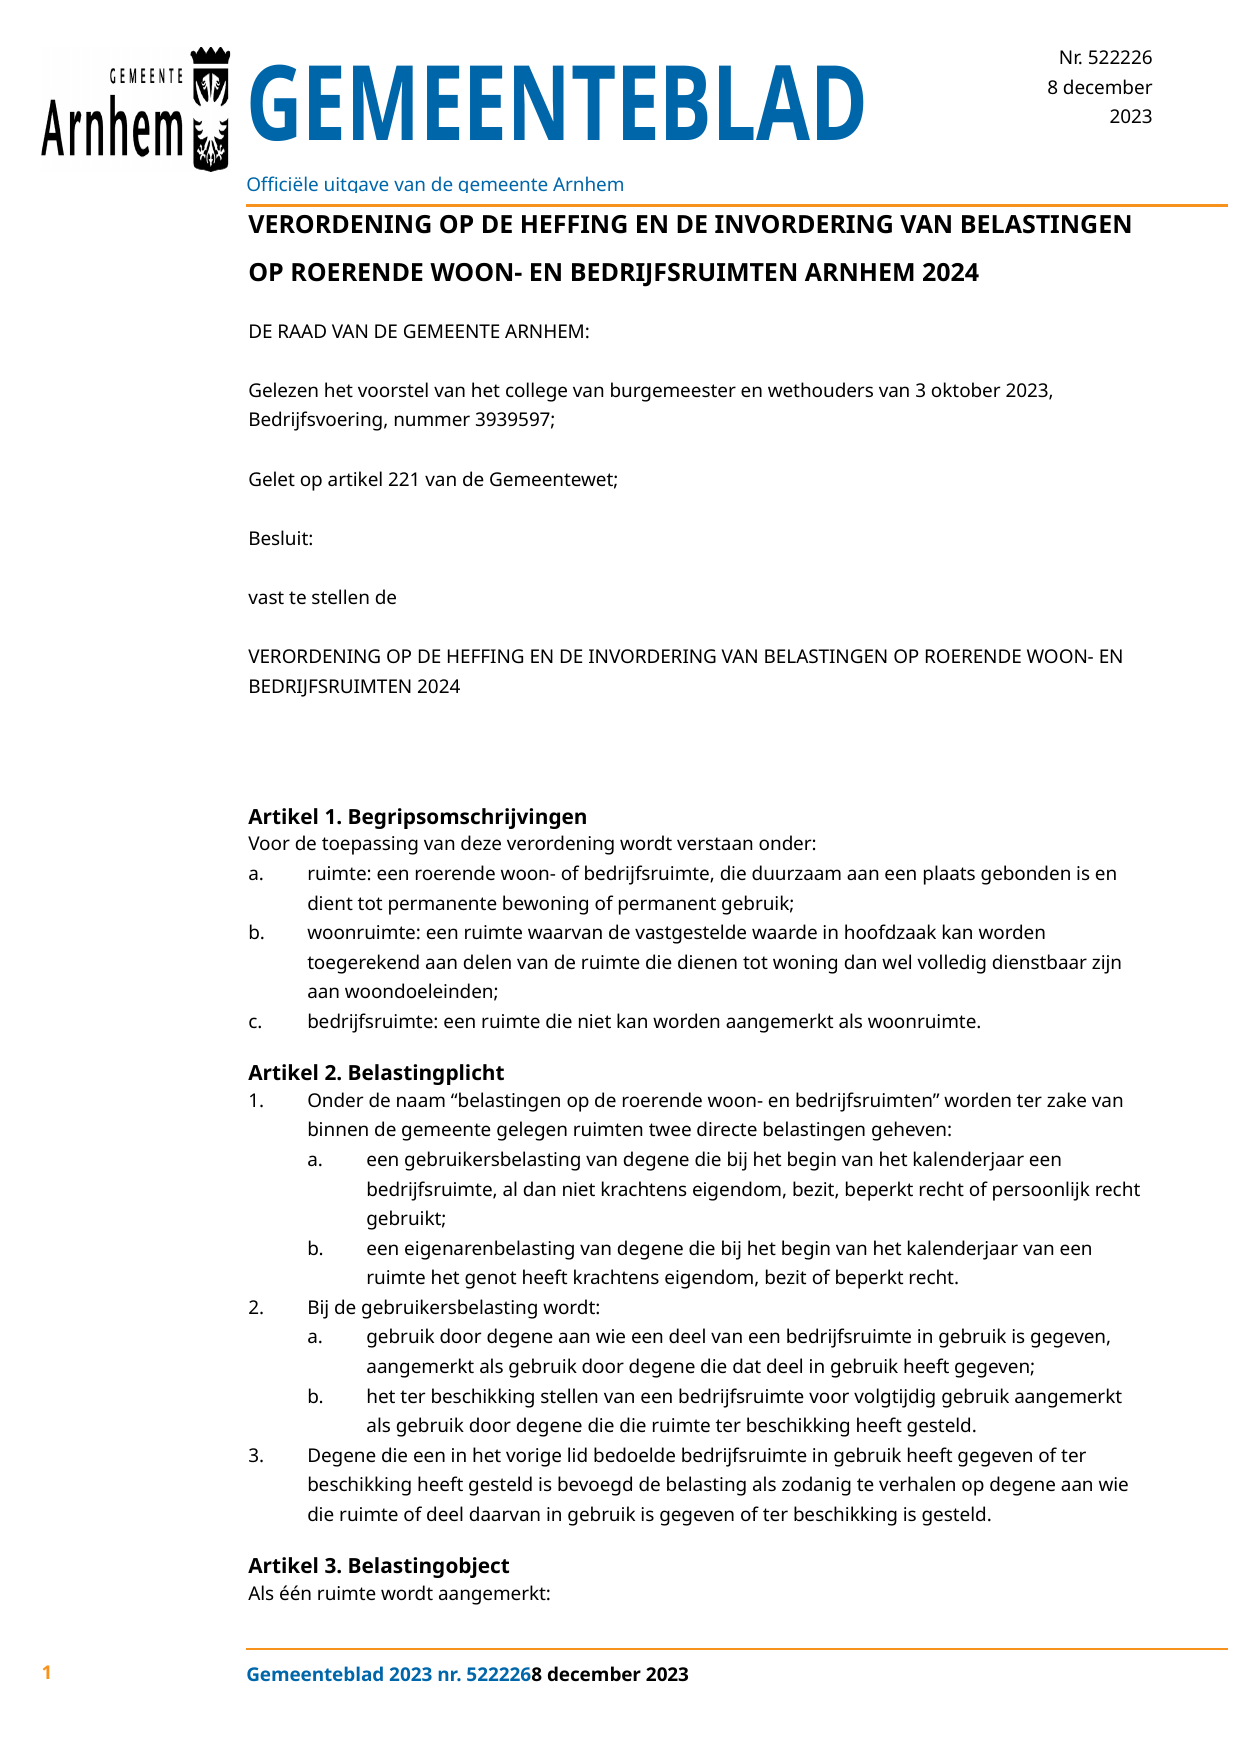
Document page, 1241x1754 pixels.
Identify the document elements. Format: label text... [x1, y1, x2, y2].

list een eigenarenbelasting van degene die bij het begin van het kalenderjaar van een ruimte het genot heeft krachtens eigendom, bezit of beperkt recht. [307, 1235, 1152, 1290]
text VERORDENING OP DE HEFFING EN DE INVORDERING VAN BELASTINGEN OP ROERENDE WOON- EN BEDRIJFSRUIMTEN ARNHEM 2024 [248, 207, 1152, 288]
text Artikel 1. Begripsomschrijvingen [248, 802, 1152, 831]
list gebruik door degene aan wie een deel van een bedrijfsruimte in gebruik is gegeven, aangemerkt als gebruik door degene die dat deel in gebruik heeft gegeven; [307, 1324, 1152, 1379]
list het ter beschikking stellen van een bedrijfsruimte voor volgtijdig gebruik aangemerkt als gebruik door degene die die ruimte ter beschikking heeft gesteld. [307, 1383, 1152, 1438]
list Degene die een in het vorige lid bedoelde bedrijfsruimte in gebruik heeft gegeven of ter beschikking heeft gesteld is bevoegd de belasting als zodanig te verhalen op degene aan wie die ruimte of deel daarvan in gebruik is gegeven of ter beschikking is gesteld. [248, 1442, 1152, 1527]
text Als één ruimte wordt aangemerkt: [248, 1580, 1152, 1606]
list bedrijfsruimte: een ruimte die niet kan worden aangemerkt als woonruimte. [248, 1008, 1152, 1034]
list ruimte: een roerende woon- of bedrijfsruimte, die duurzaam aan een plaats gebonden is en dient tot permanente bewoning of permanent gebruik; [248, 860, 1152, 916]
text Gelet op artikel 221 van de Gemeentewet; [248, 466, 1152, 492]
text vast te stellen de [248, 584, 1152, 610]
list Bij de gebruikersbelasting wordt: [248, 1294, 1152, 1320]
text Artikel 2. Belastingplicht [248, 1058, 1152, 1087]
text Artikel 3. Belastingobject [248, 1552, 1152, 1580]
text VERORDENING OP DE HEFFING EN DE INVORDERING VAN BELASTINGEN OP ROERENDE WOON- EN BEDRIJFSRUIMTEN 2024 [248, 643, 1152, 699]
list Onder de naam “belastingen op de roerende woon- en bedrijfsruimten” worden ter zake van binnen de gemeente gelegen ruimten twee directe belastingen geheven: [248, 1087, 1152, 1142]
text Voor de toepassing van deze verordening wordt verstaan onder: [248, 831, 1152, 856]
list een gebruikersbelasting van degene die bij het begin van het kalenderjaar een bedrijfsruimte, al dan niet krachtens eigendom, bezit, beperkt recht of persoonlijk recht gebruikt; [307, 1146, 1152, 1231]
text Besluit: [248, 525, 1152, 551]
picture [41, 47, 231, 172]
list woonruimte: een ruimte waarvan de vastgestelde waarde in hoofdzaak kan worden toegerekend aan delen van de ruimte die dienen tot woning dan wel volledig dienstbaar zijn aan woondoeleinden; [248, 919, 1152, 1004]
text Gelezen het voorstel van het college van burgemeester en wethouders van 3 oktober 2023, Bedrijfsvoering, nummer 3939597; [248, 377, 1152, 432]
text DE RAAD VAN DE GEMEENTE ARNHEM: [248, 318, 1152, 344]
